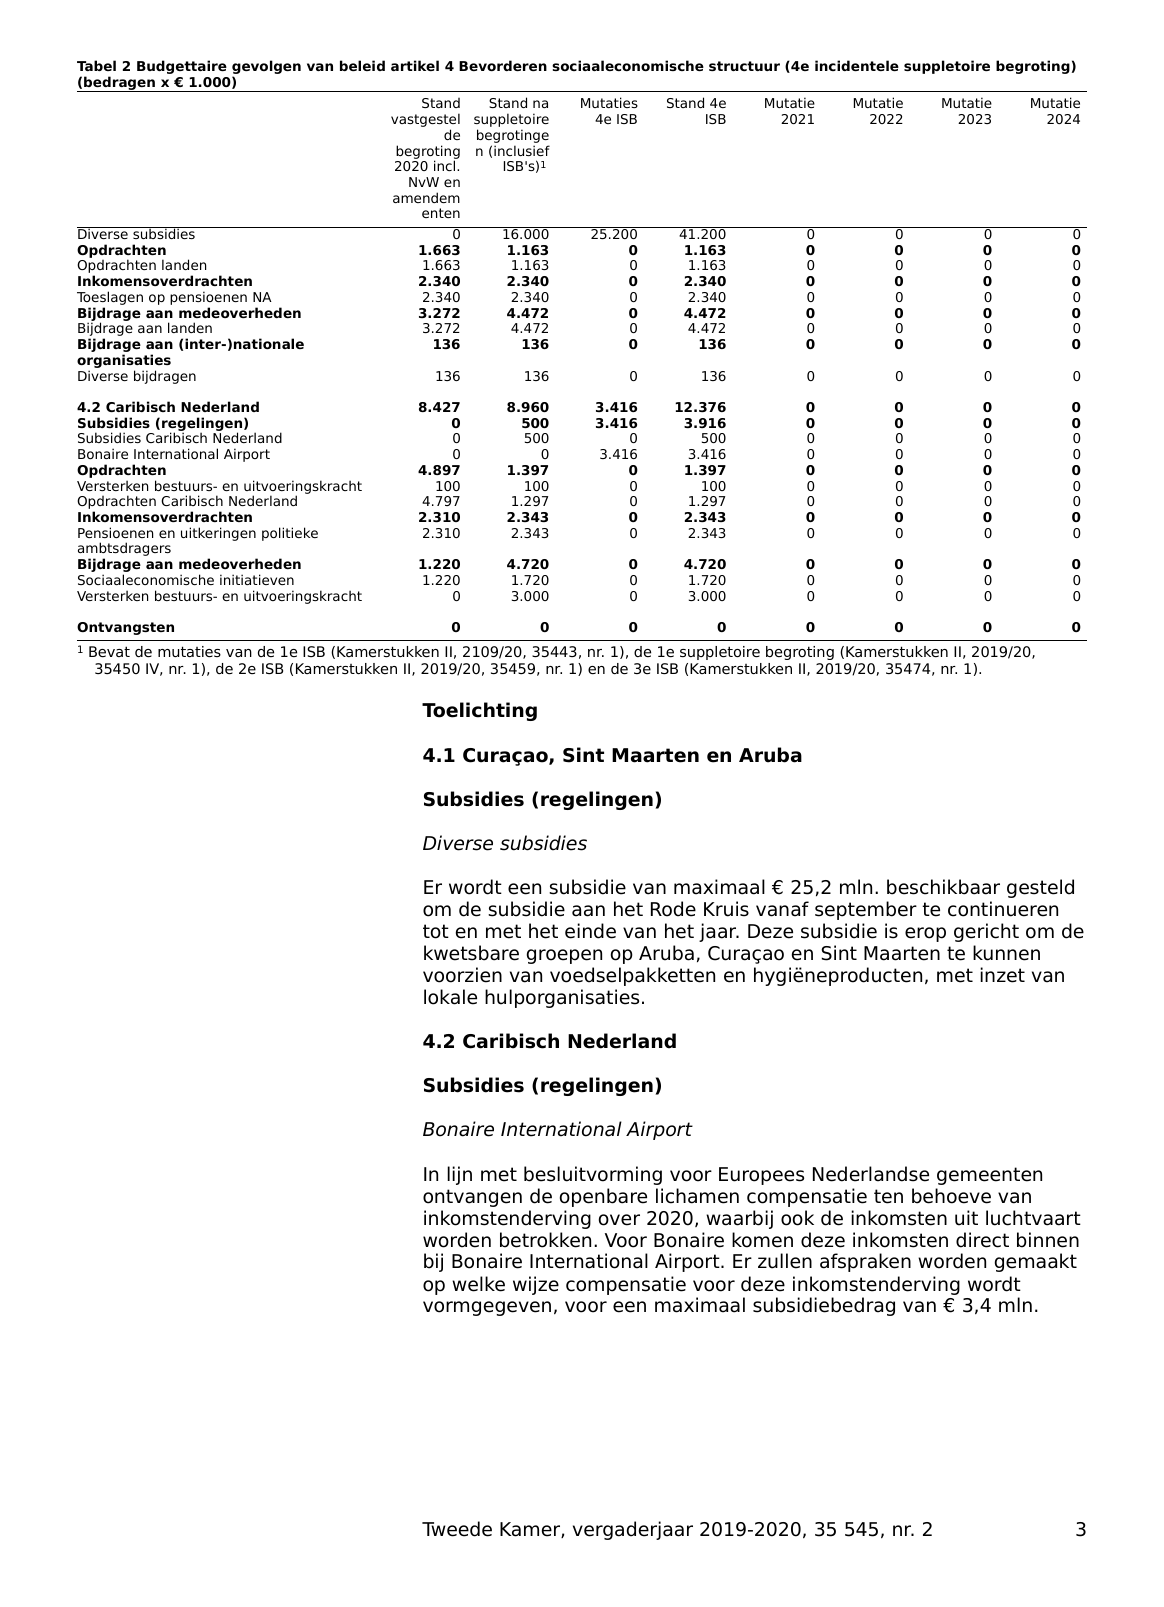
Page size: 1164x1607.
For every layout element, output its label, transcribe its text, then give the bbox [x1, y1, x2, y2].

table_cell 0 [909, 321, 998, 337]
table_cell 0 [555, 337, 644, 368]
table_cell Ontvangsten [77, 620, 378, 640]
table_cell 0 [732, 368, 821, 384]
table_cell 0 [909, 416, 998, 431]
table_cell 0 [732, 243, 821, 258]
table_cell Sociaaleconomische initiatieven [77, 573, 378, 588]
table_cell 0 [378, 416, 466, 431]
table_cell 136 [378, 337, 466, 368]
table_cell 0 [732, 510, 821, 526]
table_cell 3.416 [555, 400, 644, 416]
table_cell 0 [555, 589, 644, 604]
table_cell 0 [555, 321, 644, 337]
table_cell 0 [998, 305, 1087, 321]
table_cell Subsidies Caribisch Nederland [77, 431, 378, 447]
table_cell 1.397 [644, 463, 732, 478]
table_cell 0 [555, 258, 644, 274]
table_cell Mutaties 4e ISB [555, 92, 644, 227]
table_cell 0 [821, 243, 909, 258]
table_cell 2.343 [466, 510, 555, 526]
table_cell 0 [998, 494, 1087, 510]
table_cell 0 [732, 258, 821, 274]
table_cell 2.340 [644, 274, 732, 290]
table_cell Versterken bestuurs- en uitvoeringskracht [77, 479, 378, 494]
table_cell 0 [555, 243, 644, 258]
table_cell 0 [998, 274, 1087, 290]
table_cell 0 [821, 321, 909, 337]
table_cell 100 [378, 479, 466, 494]
table_cell 136 [644, 337, 732, 368]
table_cell 4.472 [644, 305, 732, 321]
table_cell 3.416 [644, 447, 732, 463]
table_cell 16.000 [466, 228, 555, 242]
table_cell 0 [732, 447, 821, 463]
table_cell Bijdrage aan medeoverheden [77, 305, 378, 321]
table_cell 2.310 [378, 526, 466, 557]
table_cell [998, 604, 1087, 620]
table_cell 0 [998, 431, 1087, 447]
table_cell 0 [821, 573, 909, 588]
table_cell 3.916 [644, 416, 732, 431]
table_cell 0 [821, 463, 909, 478]
table_cell Mutatie 2021 [732, 92, 821, 227]
table_cell 0 [821, 431, 909, 447]
table_cell 0 [732, 526, 821, 557]
table_cell 0 [909, 431, 998, 447]
table_cell 0 [909, 494, 998, 510]
table_cell 0 [909, 510, 998, 526]
subtitle 4.1 Curaçao, Sint Maarten en Aruba [422, 744, 1087, 766]
table_cell 0 [732, 431, 821, 447]
table_cell 0 [821, 400, 909, 416]
table_cell 0 [821, 494, 909, 510]
table_cell 4.720 [466, 557, 555, 573]
table_cell 0 [821, 258, 909, 274]
table_cell 0 [821, 479, 909, 494]
table_cell 4.897 [378, 463, 466, 478]
table_cell Stand na suppletoire begrotingen (inclusief ISB's)1 [466, 92, 555, 227]
table_cell 0 [909, 573, 998, 588]
table_cell 8.427 [378, 400, 466, 416]
table_cell 0 [732, 494, 821, 510]
table_cell 0 [821, 447, 909, 463]
table_cell 0 [821, 274, 909, 290]
table_cell Opdrachten landen [77, 258, 378, 274]
table_cell 0 [821, 368, 909, 384]
table_cell 4.472 [466, 305, 555, 321]
table_cell 0 [998, 290, 1087, 305]
table_cell Mutatie 2024 [998, 92, 1087, 227]
table_cell 1.663 [378, 258, 466, 274]
table_cell 500 [466, 431, 555, 447]
table_cell 100 [644, 479, 732, 494]
table_cell 0 [821, 510, 909, 526]
table_cell 0 [909, 368, 998, 384]
table_cell 0 [555, 431, 644, 447]
table_cell [555, 384, 644, 400]
text Er wordt een subsidie van maximaal € 25,2 mln. beschikbaar gesteld om de subsidie aan het Rode Kruis vanaf september te continueren tot en met het einde van het jaar. Deze subsidie is erop gericht om de kwetsbare groepen op Aruba, Curaçao en Sint Maarten te kunnen voorzien van voedselpakketten en hygiëneproducten, met inzet van lokale hulporganisaties. [422, 877, 1087, 1009]
table_cell 0 [555, 463, 644, 478]
table_cell 3.000 [644, 589, 732, 604]
table_cell [77, 92, 378, 227]
table_cell 0 [998, 463, 1087, 478]
table_cell 2.340 [378, 290, 466, 305]
table_cell 0 [732, 573, 821, 588]
table_cell 0 [998, 228, 1087, 242]
table_cell 0 [555, 479, 644, 494]
table_cell 0 [909, 258, 998, 274]
table_cell 0 [821, 290, 909, 305]
table_cell 500 [466, 416, 555, 431]
table_cell 1.163 [644, 258, 732, 274]
table_cell Stand vastgestelde begroting 2020 incl. NvW en amendementen [378, 92, 466, 227]
table_cell 12.376 [644, 400, 732, 416]
table_cell 0 [821, 557, 909, 573]
table_cell 3.000 [466, 589, 555, 604]
table_cell Mutatie 2023 [909, 92, 998, 227]
table_cell Pensioenen en uitkeringen politieke ambtsdragers [77, 526, 378, 557]
table_cell [77, 604, 378, 620]
table_cell 25.200 [555, 228, 644, 242]
table_cell 100 [466, 479, 555, 494]
table_cell 0 [998, 573, 1087, 588]
table_cell [77, 384, 378, 400]
table_cell 2.343 [644, 510, 732, 526]
table_cell Mutatie 2022 [821, 92, 909, 227]
table_cell Opdrachten [77, 463, 378, 478]
table_cell 0 [821, 337, 909, 368]
table_cell 0 [998, 510, 1087, 526]
table_cell Subsidies (regelingen) [77, 416, 378, 431]
table_cell [378, 384, 466, 400]
table_cell Versterken bestuurs- en uitvoeringskracht [77, 589, 378, 604]
table_cell 8.960 [466, 400, 555, 416]
table_cell Toeslagen op pensioenen NA [77, 290, 378, 305]
table_cell [378, 604, 466, 620]
table_cell 0 [555, 510, 644, 526]
table_cell Bijdrage aan landen [77, 321, 378, 337]
table_cell 0 [466, 447, 555, 463]
table_cell 1.163 [466, 243, 555, 258]
table_cell 0 [909, 305, 998, 321]
table_header Tabel 2 Budgettaire gevolgen van beleid artikel 4 Bevorderen sociaaleconomische structuur (4e incidentele suppletoire begroting) (bedragen x € 1.000) [77, 59, 1087, 91]
table_cell 3.272 [378, 321, 466, 337]
table_cell 0 [732, 305, 821, 321]
table_cell 0 [466, 620, 555, 640]
table_cell Inkomensoverdrachten [77, 510, 378, 526]
table_cell 0 [732, 463, 821, 478]
table_cell Bijdrage aan medeoverheden [77, 557, 378, 573]
table_cell 3.416 [555, 416, 644, 431]
table_cell 1.163 [466, 258, 555, 274]
table_cell 0 [732, 620, 821, 640]
table_cell 2.340 [378, 274, 466, 290]
table_cell [821, 604, 909, 620]
table_cell 0 [732, 400, 821, 416]
subtitle Toelichting [422, 700, 1087, 722]
table_cell 0 [378, 589, 466, 604]
table_cell 1.297 [644, 494, 732, 510]
table_cell 41.200 [644, 228, 732, 242]
table_cell 0 [378, 228, 466, 242]
table_cell Inkomensoverdrachten [77, 274, 378, 290]
table_cell 1.163 [644, 243, 732, 258]
table_cell 1.663 [378, 243, 466, 258]
table_cell 0 [821, 620, 909, 640]
table_cell 0 [998, 479, 1087, 494]
table_cell 4.797 [378, 494, 466, 510]
table_cell 0 [998, 321, 1087, 337]
subtitle Subsidies (regelingen) [422, 789, 1087, 811]
table_cell 0 [732, 274, 821, 290]
table_cell 0 [378, 447, 466, 463]
subtitle Subsidies (regelingen) [422, 1075, 1087, 1097]
table_cell 0 [821, 416, 909, 431]
table_cell 1.220 [378, 557, 466, 573]
table_cell 0 [555, 368, 644, 384]
table_cell Diverse subsidies [77, 228, 378, 242]
table_cell [909, 604, 998, 620]
table_cell 136 [466, 368, 555, 384]
table_cell Bonaire International Airport [77, 447, 378, 463]
table_cell [466, 604, 555, 620]
table_cell 2.340 [644, 290, 732, 305]
table_cell 0 [998, 447, 1087, 463]
table_cell 0 [909, 400, 998, 416]
table_cell Bijdrage aan (inter-)nationale organisaties [77, 337, 378, 368]
table_cell 136 [644, 368, 732, 384]
table_cell 2.340 [466, 274, 555, 290]
table_cell 0 [998, 368, 1087, 384]
table_cell 0 [732, 321, 821, 337]
table_cell [644, 384, 732, 400]
table_cell [732, 604, 821, 620]
table_cell [821, 384, 909, 400]
table_cell 0 [909, 290, 998, 305]
table_cell [555, 604, 644, 620]
table_cell 0 [998, 526, 1087, 557]
table_cell 0 [998, 620, 1087, 640]
table_cell 2.343 [466, 526, 555, 557]
table_cell 0 [909, 479, 998, 494]
table_cell 0 [732, 479, 821, 494]
table_cell 0 [998, 416, 1087, 431]
table_cell 0 [644, 620, 732, 640]
table_cell 1.397 [466, 463, 555, 478]
table_cell 0 [821, 526, 909, 557]
table_cell 3.272 [378, 305, 466, 321]
table_cell 0 [998, 557, 1087, 573]
table_cell 0 [555, 290, 644, 305]
subtitle Diverse subsidies [422, 833, 1087, 855]
text In lijn met besluitvorming voor Europees Nederlandse gemeenten ontvangen de openbare lichamen compensatie ten behoeve van inkomstenderving over 2020, waarbij ook de inkomsten uit luchtvaart worden betrokken. Voor Bonaire komen deze inkomsten direct binnen bij Bonaire International Airport. Er zullen afspraken worden gemaakt op welke wijze compensatie voor deze inkomstenderving wordt vormgegeven, voor een maximaal subsidiebedrag van € 3,4 mln. [422, 1163, 1087, 1317]
table_cell 1.720 [644, 573, 732, 588]
table_cell 0 [732, 589, 821, 604]
table_cell 0 [555, 305, 644, 321]
table_cell 0 [998, 337, 1087, 368]
table_cell 0 [732, 290, 821, 305]
table_cell 0 [909, 557, 998, 573]
table_cell 0 [555, 620, 644, 640]
table_cell [466, 384, 555, 400]
table_cell 4.472 [466, 321, 555, 337]
table_cell 4.720 [644, 557, 732, 573]
table_cell Diverse bijdragen [77, 368, 378, 384]
table_cell 500 [644, 431, 732, 447]
table_cell [909, 384, 998, 400]
table_cell 1.220 [378, 573, 466, 588]
table_cell 0 [732, 337, 821, 368]
table_cell 0 [909, 337, 998, 368]
table_cell 2.310 [378, 510, 466, 526]
table_cell [644, 604, 732, 620]
table_cell 0 [732, 416, 821, 431]
table_cell 0 [732, 228, 821, 242]
table_cell 0 [909, 228, 998, 242]
table_cell 0 [555, 526, 644, 557]
table_cell 1 Bevat de mutaties van de 1e ISB (Kamerstukken II, 2109/20, 35443, nr. 1), de 1e suppletoire begroting (Kamerstukken II, 2019/20, 35450 IV, nr. 1), de 2e ISB (Kamerstukken II, 2019/20, 35459, nr. 1) en de 3e ISB (Kamerstukken II, 2019/20, 35474, nr. 1). [77, 641, 1087, 678]
table_cell 1.720 [466, 573, 555, 588]
table_cell 0 [555, 557, 644, 573]
table_cell 3.416 [555, 447, 644, 463]
table_cell 0 [378, 431, 466, 447]
table_cell 0 [998, 258, 1087, 274]
table_cell 0 [378, 620, 466, 640]
table_cell 0 [821, 228, 909, 242]
table_cell 0 [909, 463, 998, 478]
table_cell 4.2 Caribisch Nederland [77, 400, 378, 416]
table_cell [732, 384, 821, 400]
table_cell [998, 384, 1087, 400]
table_cell 2.340 [466, 290, 555, 305]
table_cell 4.472 [644, 321, 732, 337]
table_cell 0 [732, 557, 821, 573]
subtitle 4.2 Caribisch Nederland [422, 1031, 1087, 1053]
table_cell 2.343 [644, 526, 732, 557]
table_cell 0 [998, 589, 1087, 604]
table_cell 136 [378, 368, 466, 384]
table_cell 0 [909, 274, 998, 290]
table_cell 0 [821, 305, 909, 321]
table_cell 0 [555, 274, 644, 290]
table_cell 0 [555, 494, 644, 510]
table_cell 0 [821, 589, 909, 604]
table_cell 0 [998, 400, 1087, 416]
table_cell 0 [998, 243, 1087, 258]
table_cell 1.297 [466, 494, 555, 510]
table_cell 0 [909, 243, 998, 258]
table_cell Opdrachten Caribisch Nederland [77, 494, 378, 510]
table_cell 0 [909, 589, 998, 604]
table_cell 0 [909, 526, 998, 557]
table_cell 136 [466, 337, 555, 368]
table_cell 0 [555, 573, 644, 588]
subtitle Bonaire International Airport [422, 1119, 1087, 1141]
table_cell 0 [909, 447, 998, 463]
table_cell Opdrachten [77, 243, 378, 258]
table_cell 0 [909, 620, 998, 640]
table_cell Stand 4e ISB [644, 92, 732, 227]
